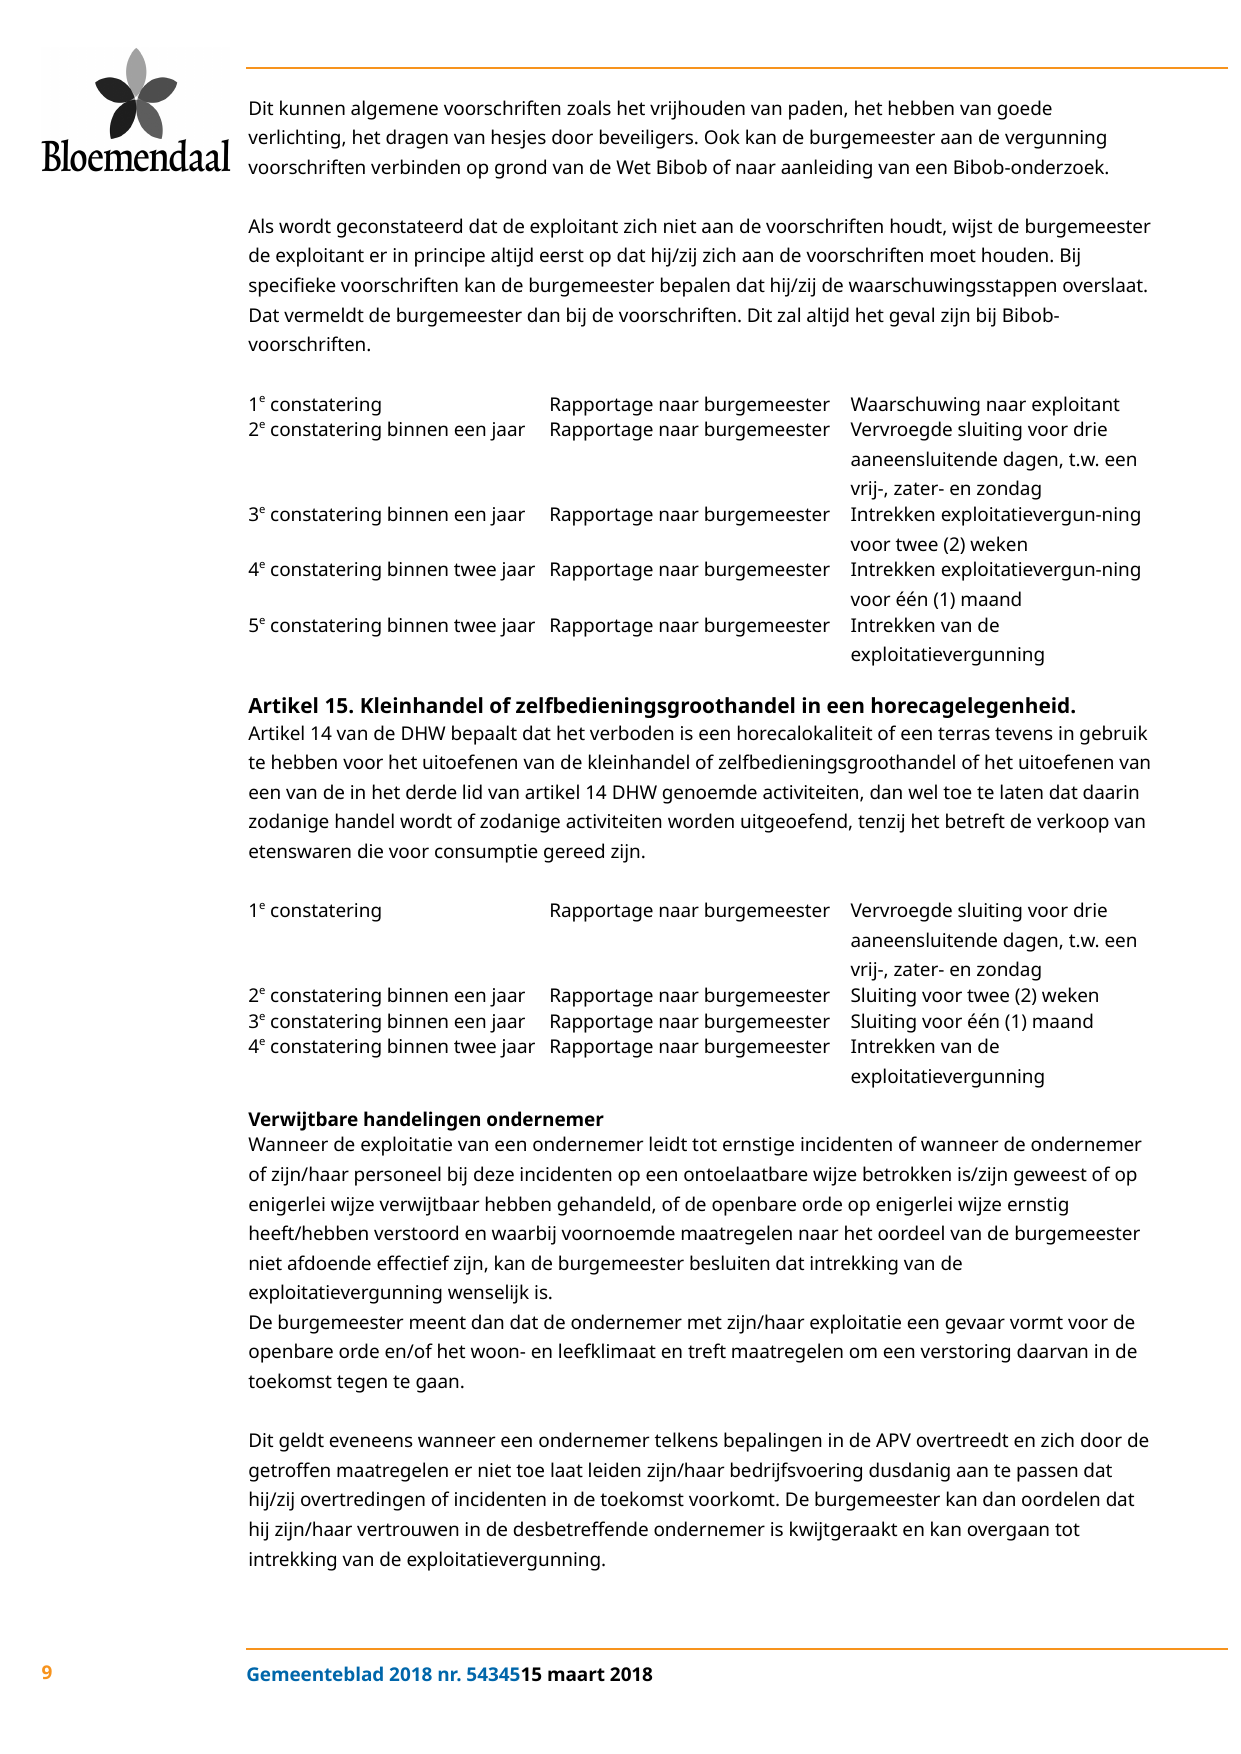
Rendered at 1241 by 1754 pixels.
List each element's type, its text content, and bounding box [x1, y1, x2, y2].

table_cell 2e constatering binnen een jaar [248, 982, 549, 1008]
table_cell Rapportage naar burgemeester [549, 557, 850, 612]
table_cell Sluiting voor twee (2) weken [850, 982, 1152, 1008]
table_header Vervroegde sluiting voor drie aaneensluitende dagen, t.w. een vrij-, zater- en zondag [850, 898, 1152, 982]
table_cell 3e constatering binnen een jaar [248, 501, 549, 557]
table_cell 5e constatering binnen twee jaar [248, 612, 549, 667]
table_cell Sluiting voor één (1) maand [850, 1008, 1152, 1034]
text Artikel 15. Kleinhandel of zelfbedieningsgroothandel in een horecagelegenheid. [248, 691, 1152, 720]
table_header Rapportage naar burgemeester [549, 898, 850, 982]
picture [41, 47, 231, 172]
text De burgemeester meent dan dat de ondernemer met zijn/haar exploitatie een gevaar vormt voor de openbare orde en/of het woon- en leefklimaat en treft maatregelen om een verstoring daarvan in de toekomst tegen te gaan. [248, 1309, 1152, 1394]
table_cell Intrekken van de exploitatievergunning [850, 612, 1152, 667]
text Artikel 14 van de DHW bepaalt dat het verboden is een horecalokaliteit of een terras tevens in gebruik te hebben voor het uitoefenen van de kleinhandel of zelfbedieningsgroothandel of het uitoefenen van een van de in het derde lid van artikel 14 DHW genoemde activiteiten, dan wel toe te laten dat daarin zodanige handel wordt of zodanige activiteiten worden uitgeoefend, tenzij het betreft de verkoop van etenswaren die voor consumptie gereed zijn. [248, 720, 1152, 864]
table_cell Rapportage naar burgemeester [549, 982, 850, 1008]
text Dit kunnen algemene voorschriften zoals het vrijhouden van paden, het hebben van goede verlichting, het dragen van hesjes door beveiligers. Ook kan de burgemeester aan de vergunning voorschriften verbinden op grond van de Wet Bibob of naar aanleiding van een Bibob-onderzoek. [248, 95, 1152, 180]
table_header 1e constatering [248, 391, 549, 416]
text Dit geldt eveneens wanneer een ondernemer telkens bepalingen in de APV overtreedt en zich door de getroffen maatregelen er niet toe laat leiden zijn/haar bedrijfsvoering dusdanig aan te passen dat hij/zij overtredingen of incidenten in de toekomst voorkomt. De burgemeester kan dan oordelen dat hij zijn/haar vertrouwen in de desbetreffende ondernemer is kwijtgeraakt en kan overgaan tot intrekking van de exploitatievergunning. [248, 1427, 1152, 1571]
table_header Rapportage naar burgemeester [549, 391, 850, 416]
table_cell Vervroegde sluiting voor drie aaneensluitende dagen, t.w. een vrij-, zater- en zondag [850, 416, 1152, 501]
table_header 1e constatering [248, 898, 549, 982]
text Wanneer de exploitatie van een ondernemer leidt tot ernstige incidenten of wanneer de ondernemer of zijn/haar personeel bij deze incidenten op een ontoelaatbare wijze betrokken is/zijn geweest of op enigerlei wijze verwijtbaar hebben gehandeld, of de openbare orde op enigerlei wijze ernstig heeft/hebben verstoord en waarbij voornoemde maatregelen naar het oordeel van de burgemeester niet afdoende effectief zijn, kan de burgemeester besluiten dat intrekking van de exploitatievergunning wenselijk is. [248, 1132, 1152, 1305]
table_cell Intrekken exploitatievergun-ning voor één (1) maand [850, 557, 1152, 612]
table_cell Intrekken exploitatievergun-ning voor twee (2) weken [850, 501, 1152, 557]
table_cell 4e constatering binnen twee jaar [248, 557, 549, 612]
table_cell 3e constatering binnen een jaar [248, 1008, 549, 1034]
text Verwijtbare handelingen ondernemer [248, 1106, 1152, 1132]
table_cell Rapportage naar burgemeester [549, 416, 850, 501]
table_cell 2e constatering binnen een jaar [248, 416, 549, 501]
text Als wordt geconstateerd dat de exploitant zich niet aan de voorschriften houdt, wijst de burgemeester de exploitant er in principe altijd eerst op dat hij/zij zich aan de voorschriften moet houden. Bij specifieke voorschriften kan de burgemeester bepalen dat hij/zij de waarschuwingsstappen overslaat. Dat vermeldt de burgemeester dan bij de voorschriften. Dit zal altijd het geval zijn bij Bibob-voorschriften. [248, 213, 1152, 357]
table_cell Rapportage naar burgemeester [549, 1034, 850, 1089]
table_cell Rapportage naar burgemeester [549, 501, 850, 557]
table_cell Rapportage naar burgemeester [549, 612, 850, 667]
table_cell Rapportage naar burgemeester [549, 1008, 850, 1034]
table_cell Intrekken van de exploitatievergunning [850, 1034, 1152, 1089]
table_cell 4e constatering binnen twee jaar [248, 1034, 549, 1089]
table_header Waarschuwing naar exploitant [850, 391, 1152, 416]
